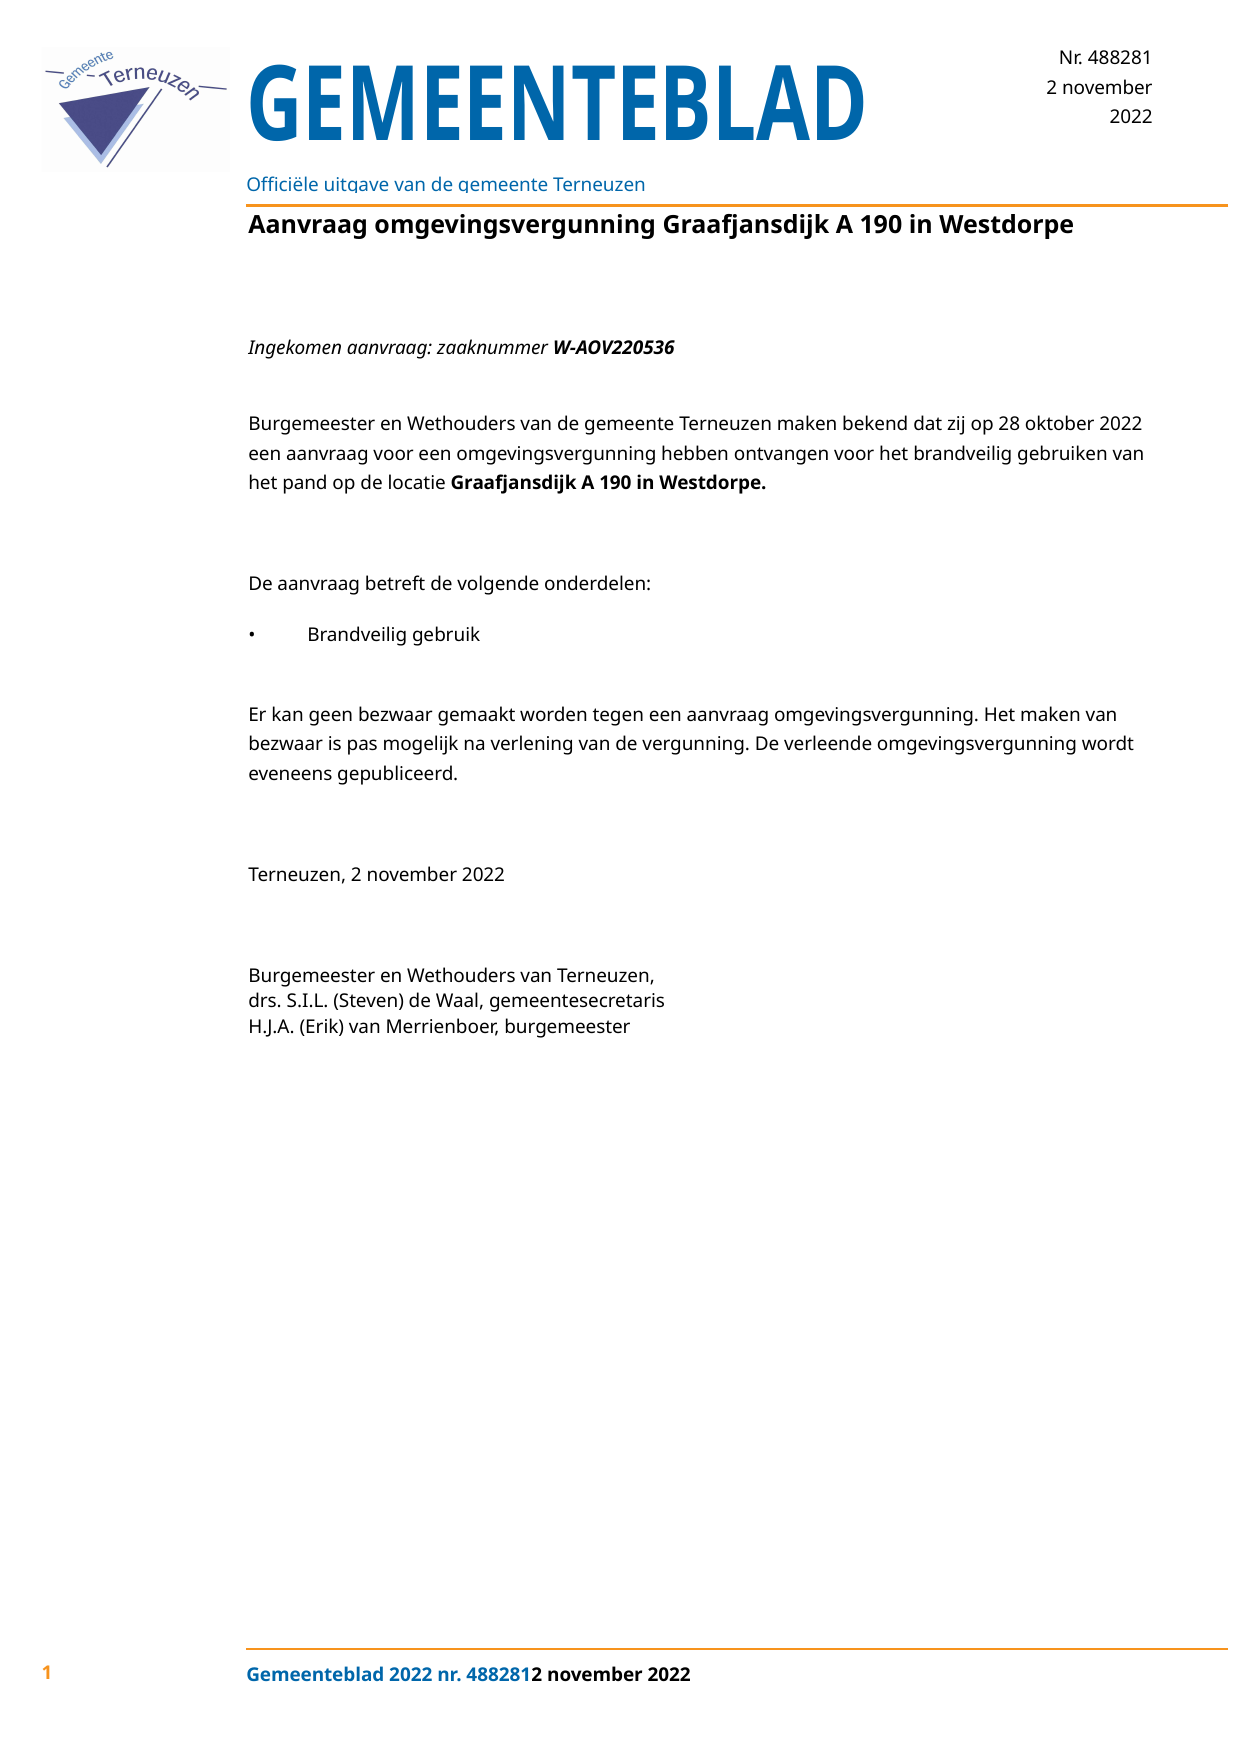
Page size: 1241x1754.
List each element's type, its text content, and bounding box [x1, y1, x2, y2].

text Burgemeester en Wethouders van de gemeente Terneuzen maken bekend dat zij op 28 oktober 2022 een aanvraag voor een omgevingsvergunning hebben ontvangen voor het brandveilig gebruiken van het pand op de locatie Graafjansdijk A 190 in Westdorpe. [248, 410, 1152, 495]
text De aanvraag betreft de volgende onderdelen: [248, 570, 1152, 596]
table_cell [815, 988, 1152, 1013]
list Brandveilig gebruik [248, 621, 1152, 647]
text Terneuzen, 2 november 2022 [248, 861, 1152, 887]
table_cell drs. S.I.L. (Steven) de Waal, gemeentesecretaris [248, 988, 815, 1013]
text Er kan geen bezwaar gemaakt worden tegen een aanvraag omgevingsvergunning. Het maken van bezwaar is pas mogelijk na verlening van de vergunning. De verleende omgevingsvergunning wordt eveneens gepubliceerd. [248, 701, 1152, 786]
table_cell [626, 1039, 1152, 1065]
table_cell H.J.A. (Erik) van Merrienboer, burgemeester [248, 1013, 1152, 1039]
text Ingekomen aanvraag: zaaknummer W-AOV220536 [248, 334, 1152, 360]
table_cell [248, 1039, 626, 1065]
picture [41, 47, 231, 172]
text Aanvraag omgevingsvergunning Graafjansdijk A 190 in Westdorpe [248, 207, 1152, 241]
table_header Burgemeester en Wethouders van Terneuzen, [248, 962, 1152, 987]
